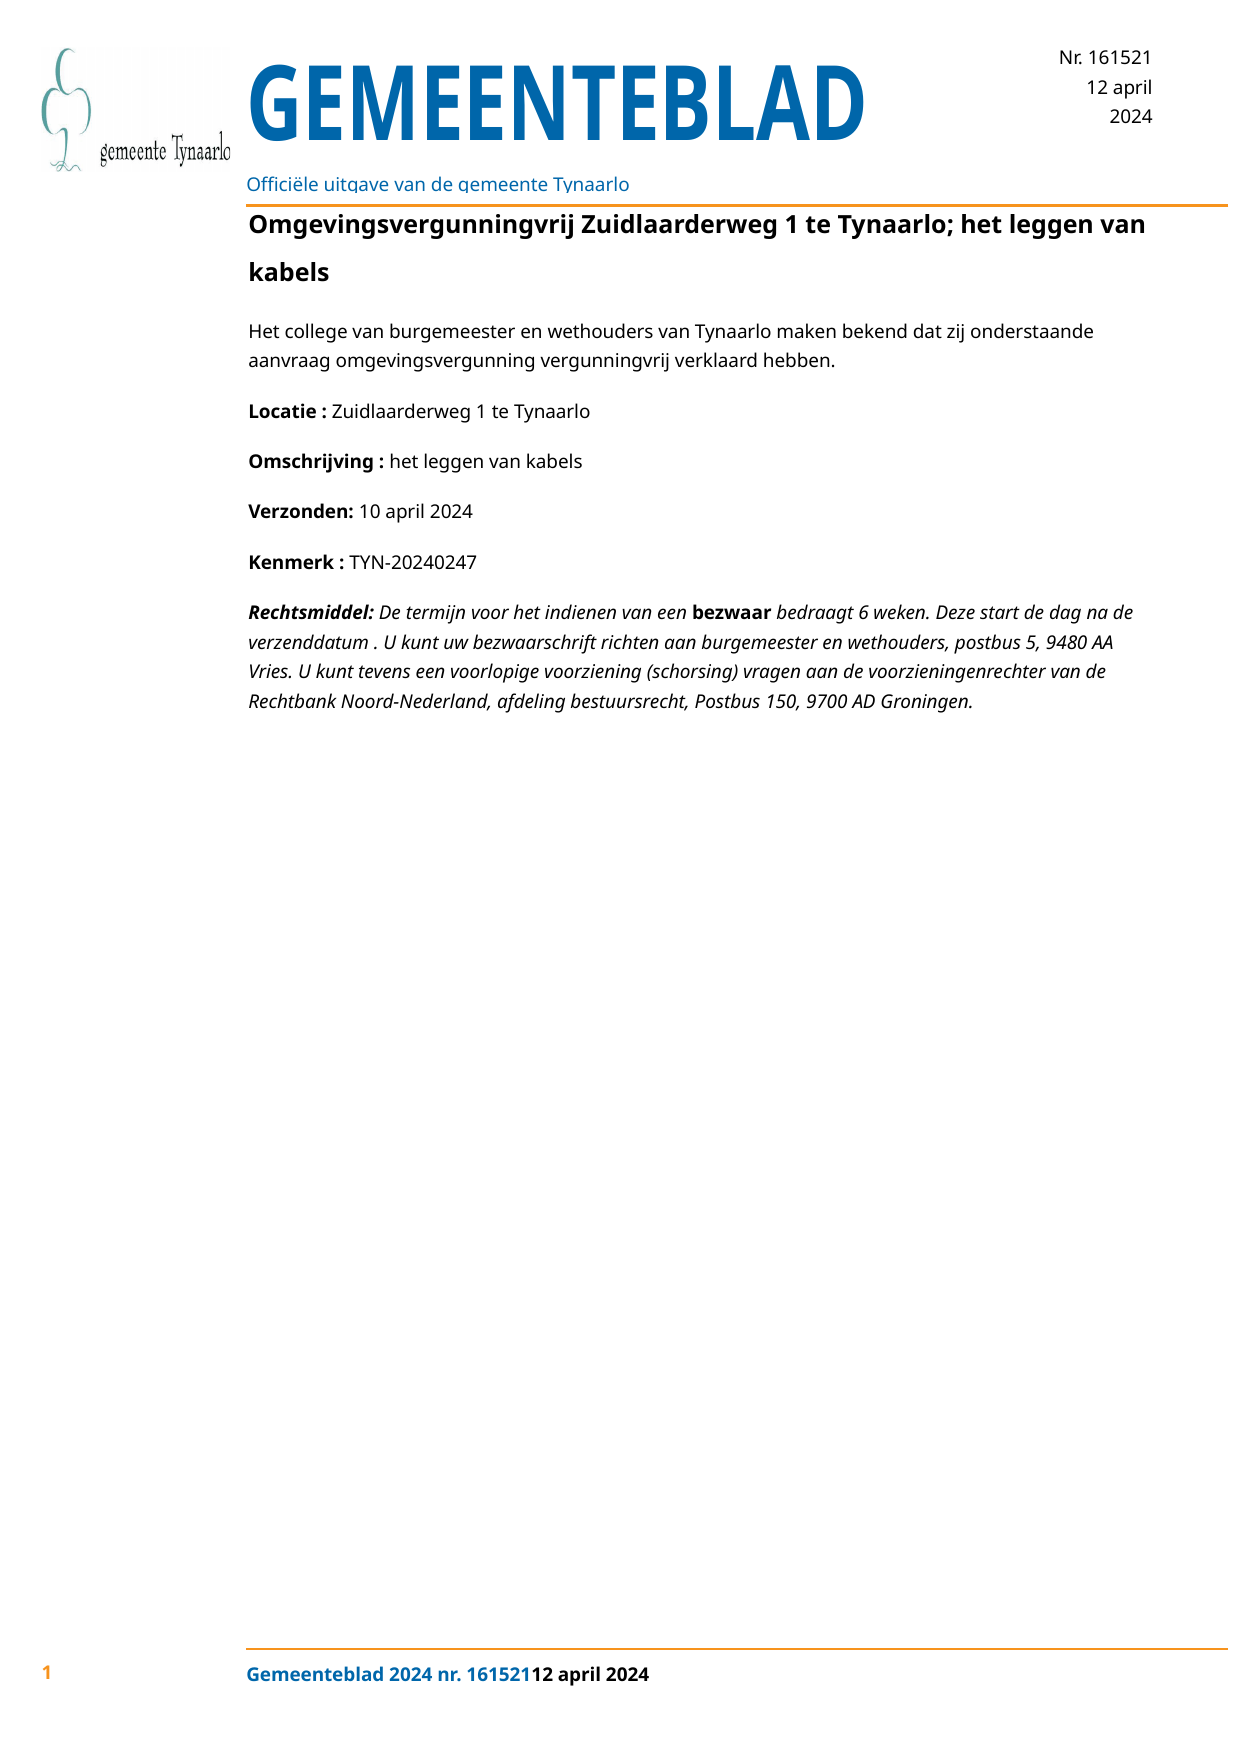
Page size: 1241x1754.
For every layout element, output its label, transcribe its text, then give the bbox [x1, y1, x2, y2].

text Rechtsmiddel: De termijn voor het indienen van een bezwaar bedraagt 6 weken. Deze start de dag na de verzenddatum . U kunt uw bezwaarschrift richten aan burgemeester en wethouders, postbus 5, 9480 AA Vries. U kunt tevens een voorlopige voorziening (schorsing) vragen aan de voorzieningenrechter van de Rechtbank Noord-Nederland, afdeling bestuursrecht, Postbus 150, 9700 AD Groningen. [248, 599, 1152, 714]
text Het college van burgemeester en wethouders van Tynaarlo maken bekend dat zij onderstaande aanvraag omgevingsvergunning vergunningvrij verklaard hebben. [248, 318, 1152, 373]
text Omschrijving : het leggen van kabels [248, 448, 1152, 474]
text Locatie : Zuidlaarderweg 1 te Tynaarlo [248, 398, 1152, 424]
text Kenmerk : TYN-20240247 [248, 549, 1152, 575]
text Omgevingsvergunningvrij Zuidlaarderweg 1 te Tynaarlo; het leggen van kabels [248, 207, 1152, 288]
text Verzonden: 10 april 2024 [248, 499, 1152, 524]
picture [41, 47, 231, 172]
